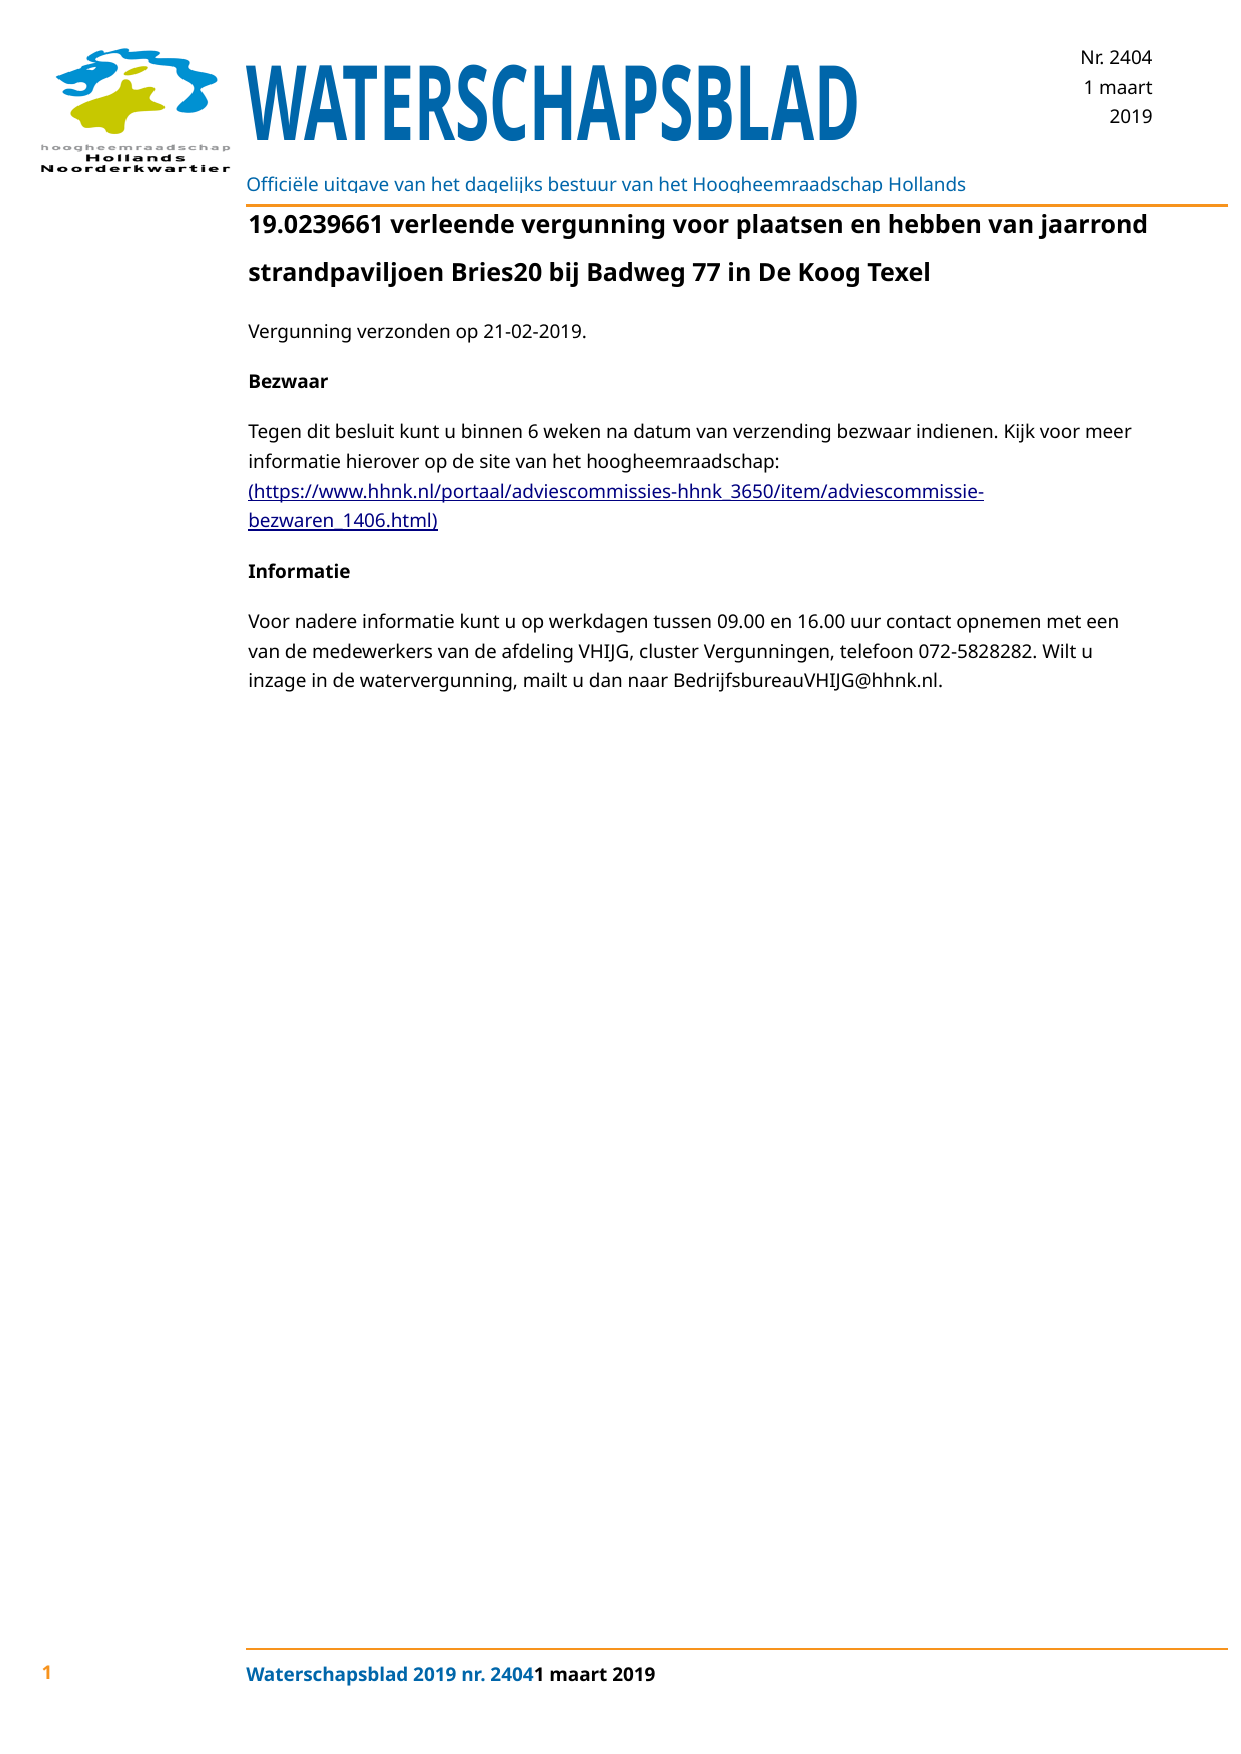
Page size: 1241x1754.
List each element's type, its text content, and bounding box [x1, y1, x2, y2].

text 19.0239661 verleende vergunning voor plaatsen en hebben van jaarrond strandpaviljoen Bries20 bij Badweg 77 in De Koog Texel [248, 207, 1152, 288]
picture [41, 47, 231, 172]
text Informatie [248, 558, 1152, 584]
text Bezwaar [248, 368, 1152, 394]
text Voor nadere informatie kunt u op werkdagen tussen 09.00 en 16.00 uur contact opnemen met een van de medewerkers van de afdeling VHIJG, cluster Vergunningen, telefoon 072-5828282. Wilt u inzage in de watervergunning, mailt u dan naar BedrijfsbureauVHIJG@hhnk.nl. [248, 608, 1152, 693]
text Vergunning verzonden op 21-02-2019. [248, 318, 1152, 344]
text Tegen dit besluit kunt u binnen 6 weken na datum van verzending bezwaar indienen. Kijk voor meer informatie hierover op de site van het hoogheemraadschap: (https://www.hhnk.nl/portaal/adviescommissies-hhnk_3650/item/adviescommissie-bezwaren_1406.html) [248, 419, 1152, 533]
